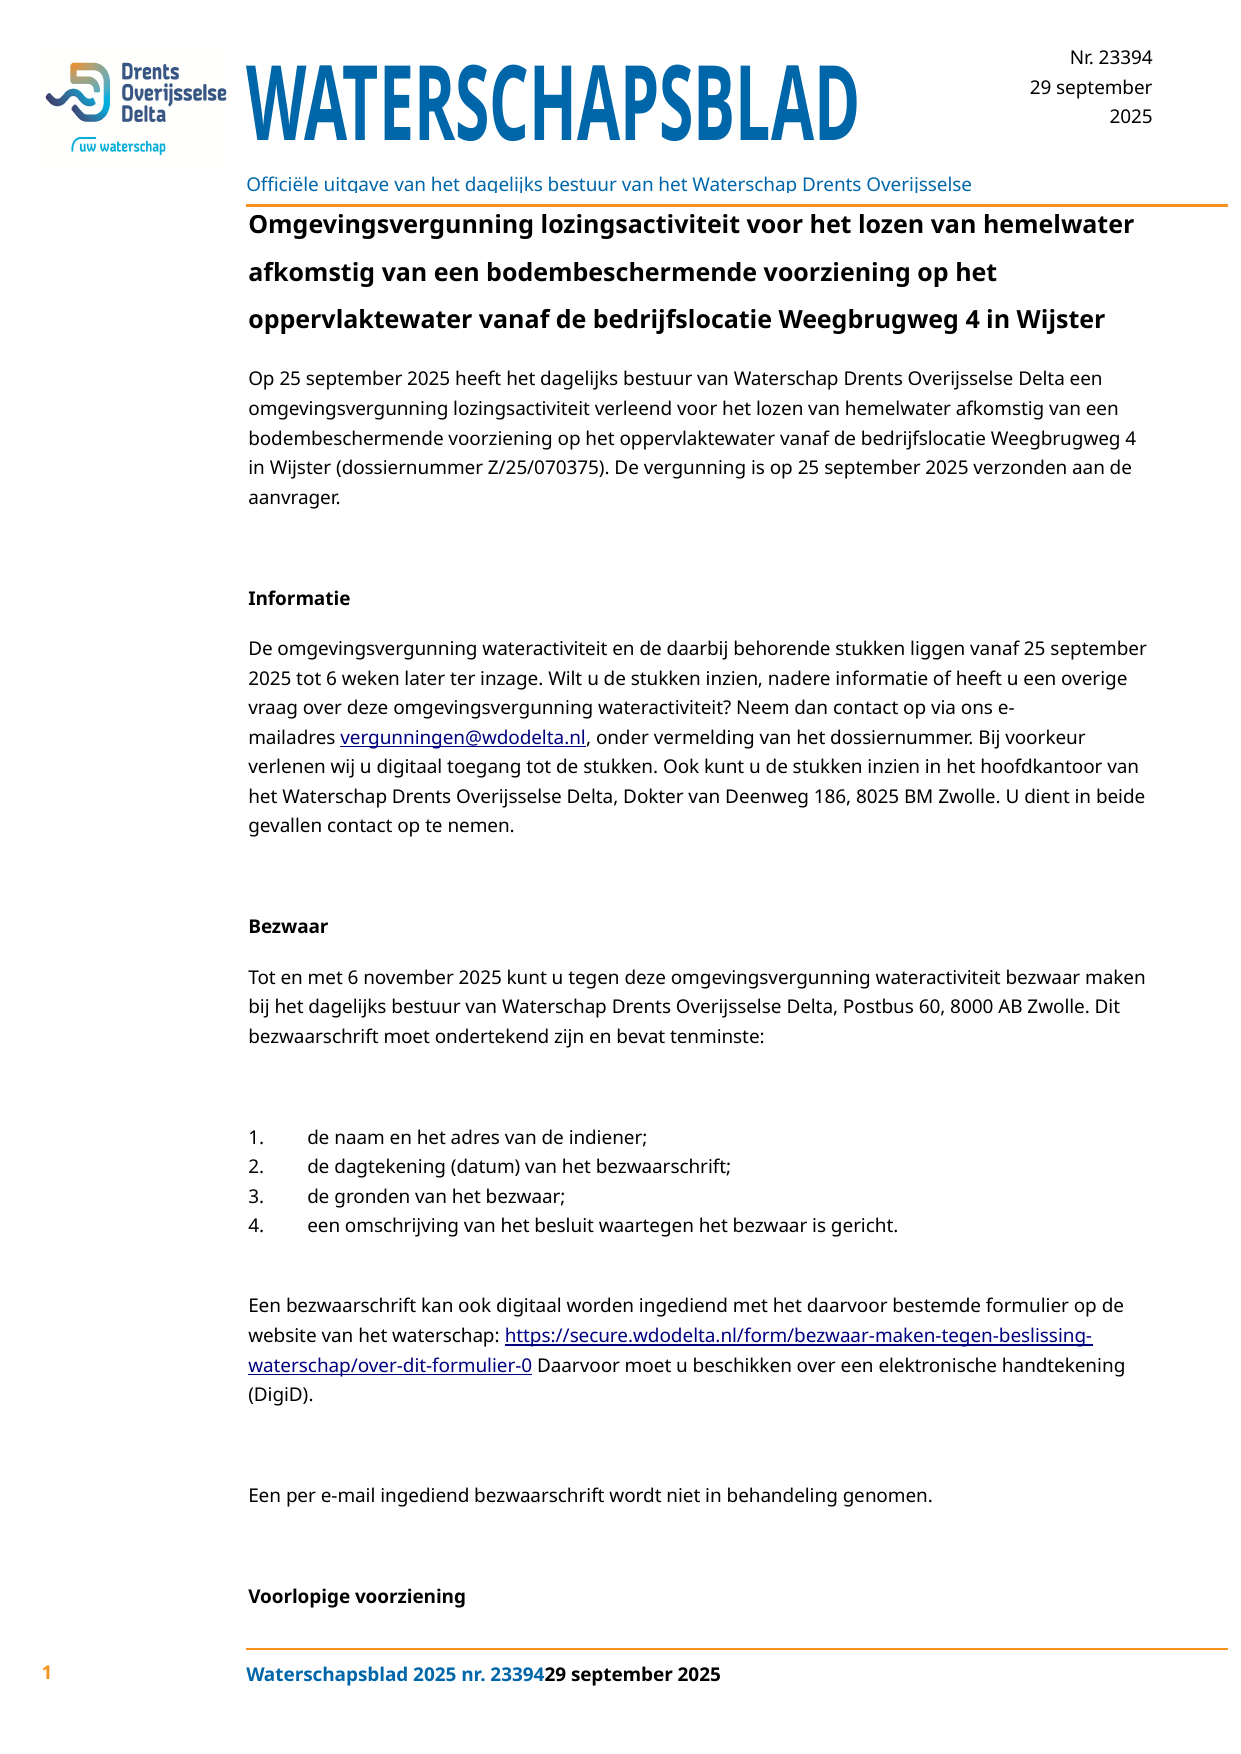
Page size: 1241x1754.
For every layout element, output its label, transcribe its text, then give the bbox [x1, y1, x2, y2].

text Tot en met 6 november 2025 kunt u tegen deze omgevingsvergunning wateractiviteit bezwaar maken bij het dagelijks bestuur van Waterschap Drents Overijsselse Delta, Postbus 60, 8000 AB Zwolle. Dit bezwaarschrift moet ondertekend zijn en bevat tenminste: [248, 964, 1152, 1049]
list de dagtekening (datum) van het bezwaarschrift; [248, 1153, 1152, 1179]
text Een per e-mail ingediend bezwaarschrift wordt niet in behandeling genomen. [248, 1482, 1152, 1508]
picture [41, 47, 231, 172]
text De omgevingsvergunning wateractiviteit en de daarbij behorende stukken liggen vanaf 25 september 2025 tot 6 weken later ter inzage. Wilt u de stukken inzien, nadere informatie of heeft u een overige vraag over deze omgevingsvergunning wateractiviteit? Neem dan contact op via ons e-mailadres vergunningen@wdodelta.nl, onder vermelding van het dossiernummer. Bij voorkeur verlenen wij u digitaal toegang tot de stukken. Ook kunt u de stukken inzien in het hoofdkantoor van het Waterschap Drents Overijsselse Delta, Dokter van Deenweg 186, 8025 BM Zwolle. U dient in beide gevallen contact op te nemen. [248, 635, 1152, 838]
list de naam en het adres van de indiener; [248, 1124, 1152, 1149]
text Bezwaar [248, 913, 1152, 939]
text Op 25 september 2025 heeft het dagelijks bestuur van Waterschap Drents Overijsselse Delta een omgevingsvergunning lozingsactiviteit verleend voor het lozen van hemelwater afkomstig van een bodembeschermende voorziening op het oppervlaktewater vanaf de bedrijfslocatie Weegbrugweg 4 in Wijster (dossiernummer Z/25/070375). De vergunning is op 25 september 2025 verzonden aan de aanvrager. [248, 366, 1152, 509]
text Omgevingsvergunning lozingsactiviteit voor het lozen van hemelwater afkomstig van een bodembeschermende voorziening op het oppervlaktewater vanaf de bedrijfslocatie Weegbrugweg 4 in Wijster [248, 207, 1152, 336]
text Een bezwaarschrift kan ook digitaal worden ingediend met het daarvoor bestemde formulier op de website van het waterschap: https://secure.wdodelta.nl/form/bezwaar-maken-tegen-beslissing-waterschap/over-dit-formulier-0 Daarvoor moet u beschikken over een elektronische handtekening (DigiD). [248, 1293, 1152, 1407]
text Voorlopige voorziening [248, 1583, 1152, 1609]
list de gronden van het bezwaar; [248, 1183, 1152, 1209]
list een omschrijving van het besluit waartegen het bezwaar is gericht. [248, 1213, 1152, 1238]
text Informatie [248, 585, 1152, 610]
